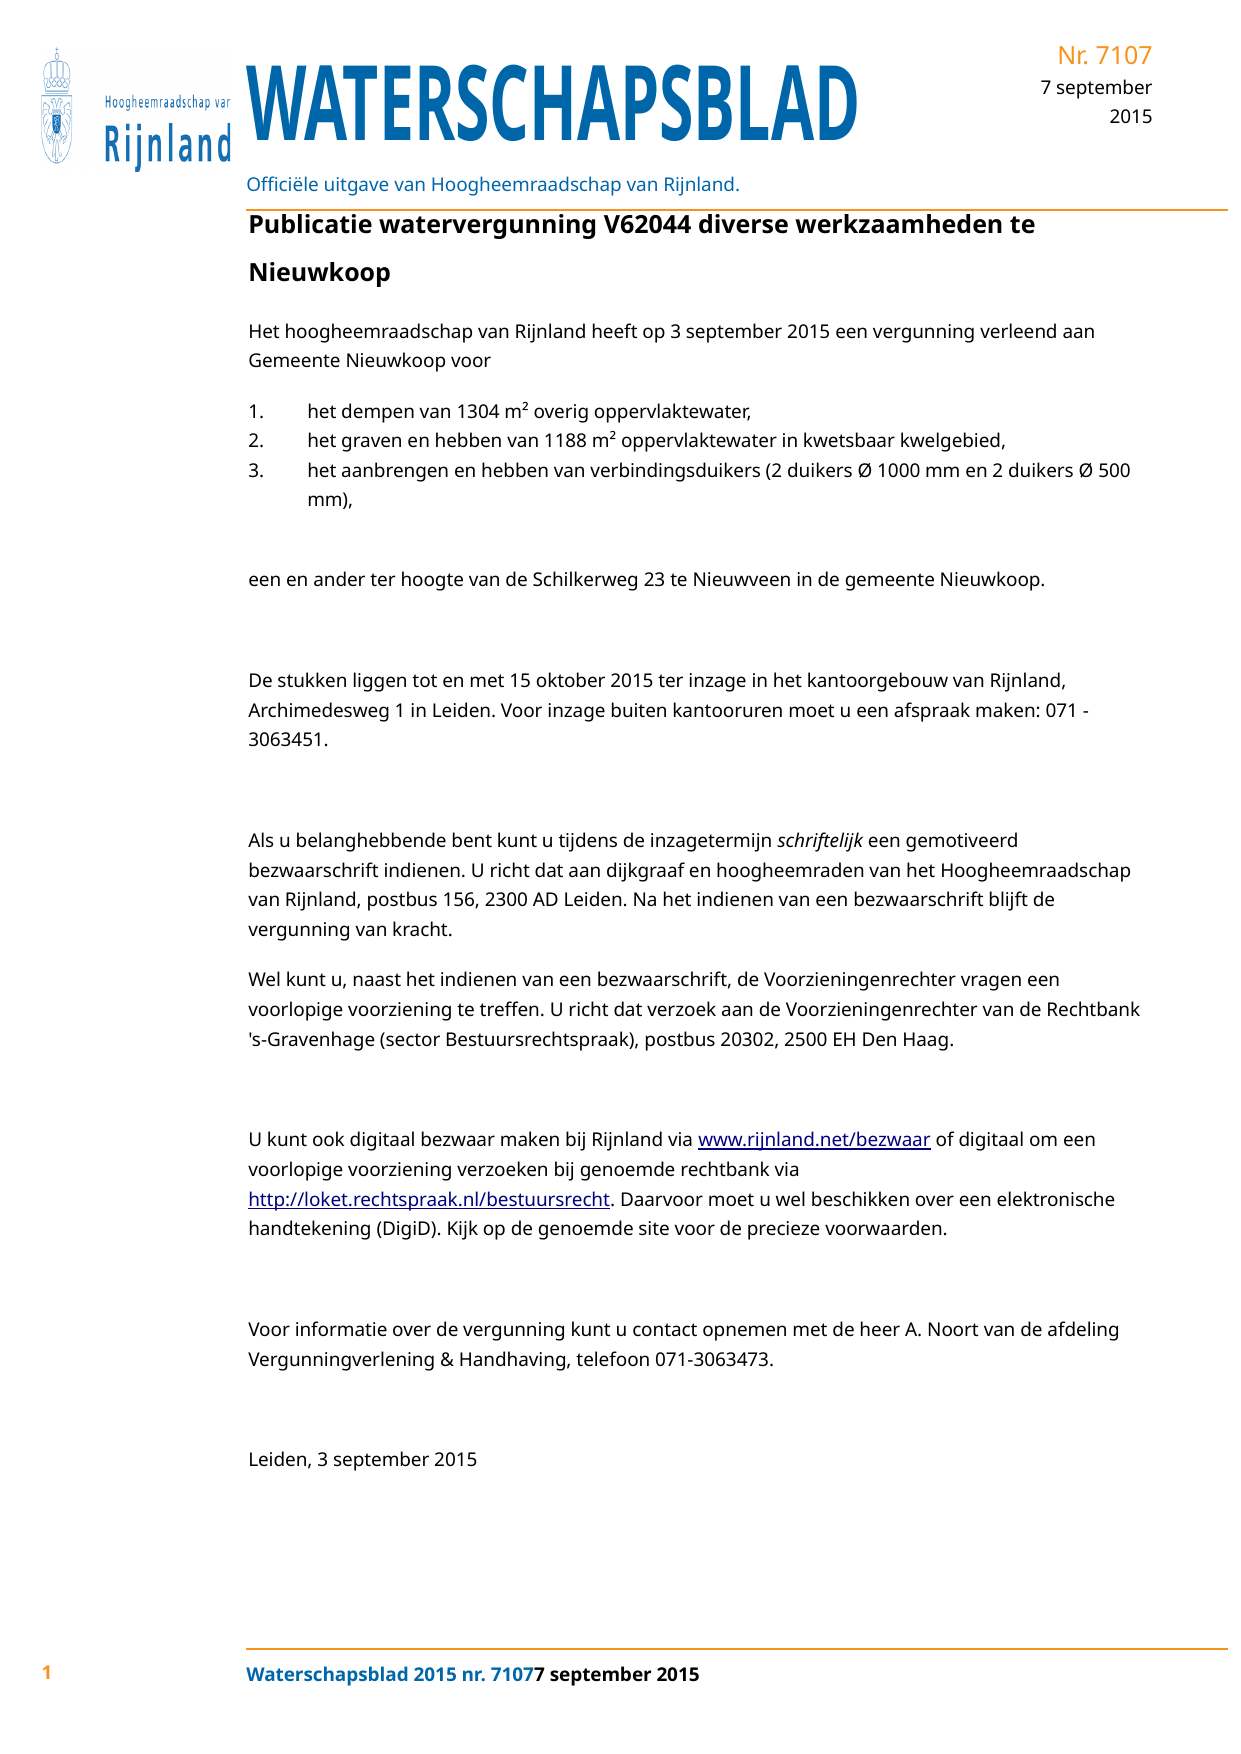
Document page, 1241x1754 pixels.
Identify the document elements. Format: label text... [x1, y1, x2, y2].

list het aanbrengen en hebben van verbindingsduikers (2 duikers Ø 1000 mm en 2 duikers Ø 500 mm), [248, 457, 1152, 512]
text Publicatie watervergunning V62044 diverse werkzaamheden te Nieuwkoop [248, 211, 1152, 288]
text Wel kunt u, naast het indienen van een bezwaarschrift, de Voorzieningenrechter vragen een voorlopige voorziening te treffen. U richt dat verzoek aan de Voorzieningenrechter van de Rechtbank 's-Gravenhage (sector Bestuursrechtspraak), postbus 20302, 2500 EH Den Haag. [248, 967, 1152, 1052]
text Voor informatie over de vergunning kunt u contact opnemen met de heer A. Noort van de afdeling Vergunningverlening & Handhaving, telefoon 071-3063473. [248, 1316, 1152, 1372]
text een en ander ter hoogte van de Schilkerweg 23 te Nieuwveen in de gemeente Nieuwkoop. [248, 567, 1152, 592]
text Leiden, 3 september 2015 [248, 1447, 1152, 1472]
list het graven en hebben van 1188 m² oppervlaktewater in kwetsbaar kwelgebied, [248, 427, 1152, 453]
picture [41, 47, 231, 172]
text Het hoogheemraadschap van Rijnland heeft op 3 september 2015 een vergunning verleend aan Gemeente Nieuwkoop voor [248, 318, 1152, 373]
text De stukken liggen tot en met 15 oktober 2015 ter inzage in het kantoorgebouw van Rijnland, Archimedesweg 1 in Leiden. Voor inzage buiten kantooruren moet u een afspraak maken: 071 - 3063451. [248, 667, 1152, 752]
text U kunt ook digitaal bezwaar maken bij Rijnland via www.rijnland.net/bezwaar of digitaal om een voorlopige voorziening verzoeken bij genoemde rechtbank via http://loket.rechtspraak.nl/bestuursrecht. Daarvoor moet u wel beschikken over een elektronische handtekening (DigiD). Kijk op de genoemde site voor de precieze voorwaarden. [248, 1127, 1152, 1241]
list het dempen van 1304 m² overig oppervlaktewater, [248, 398, 1152, 424]
text Als u belanghebbende bent kunt u tijdens de inzagetermijn schriftelijk een gemotiveerd bezwaarschrift indienen. U richt dat aan dijkgraaf en hoogheemraden van het Hoogheemraadschap van Rijnland, postbus 156, 2300 AD Leiden. Na het indienen van een bezwaarschrift blijft de vergunning van kracht. [248, 827, 1152, 942]
